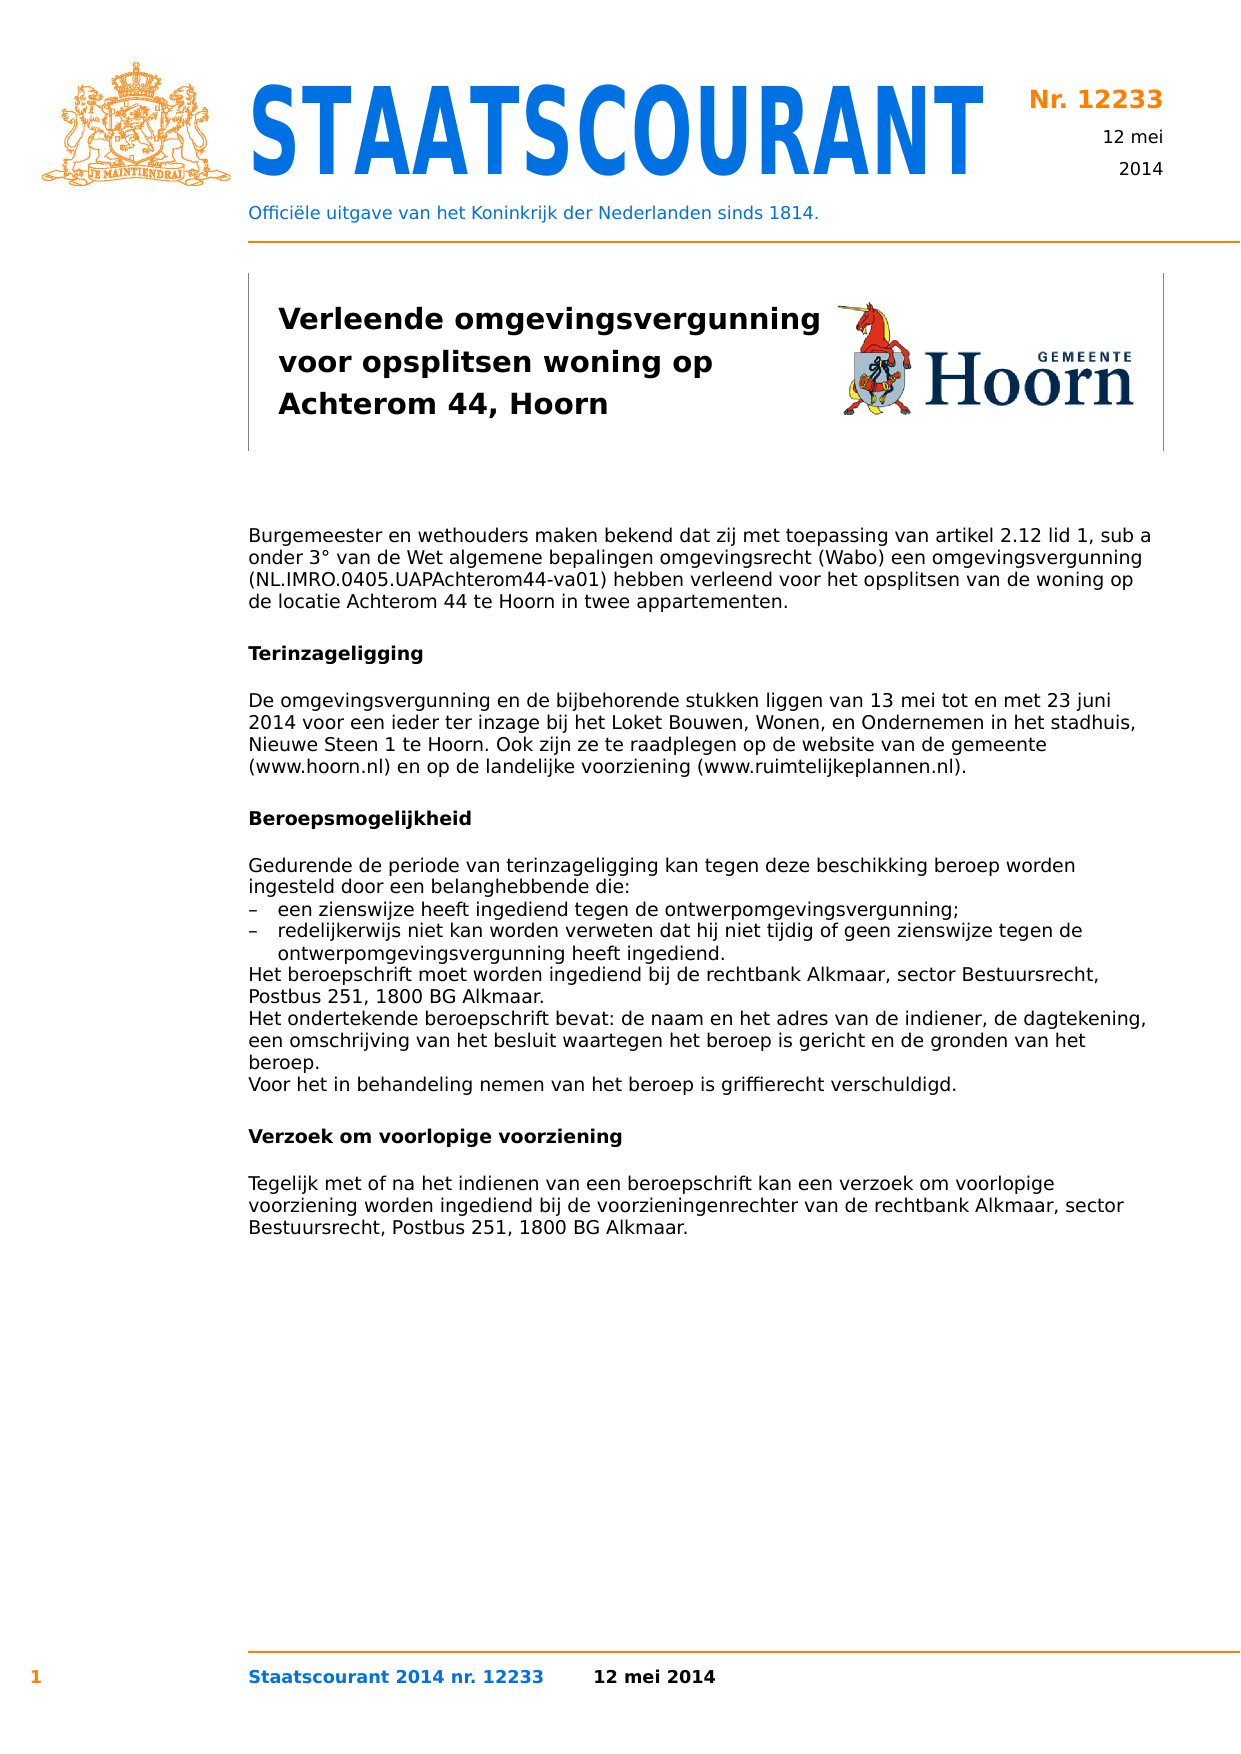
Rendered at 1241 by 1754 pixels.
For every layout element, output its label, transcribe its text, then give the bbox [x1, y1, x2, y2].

text Tegelijk met of na het indienen van een beroepschrift kan een verzoek om voorlopige voorziening worden ingediend bij de voorzieningenrechter van de rechtbank Alkmaar, sector Bestuursrecht, Postbus 251, 1800 BG Alkmaar. [248, 1173, 1163, 1239]
text Gedurende de periode van terinzageligging kan tegen deze beschikking beroep worden ingesteld door een belanghebbende die: [248, 854, 1163, 898]
text – een zienswijze heeft ingediend tegen de ontwerpomgevingsvergunning; [248, 898, 1163, 920]
table_cell 2014 [998, 153, 1240, 203]
subtitle Beroepsmogelijkheid [248, 807, 1163, 829]
picture [838, 302, 1134, 415]
subtitle Terinzageligging [248, 643, 1163, 664]
text – redelijkerwijs niet kan worden verweten dat hij niet tijdig of geen zienswijze tegen de ontwerpomgevingsvergunning heeft ingediend. [248, 920, 1163, 964]
picture [41, 62, 231, 186]
text Burgemeester en wethouders maken bekend dat zij met toepassing van artikel 2.12 lid 1, sub a onder 3° van de Wet algemene bepalingen omgevingsrecht (Wabo) een omgevingsvergunning (NL.IMRO.0405.UAPAchterom44-va01) hebben verleend voor het opsplitsen van de woning op de locatie Achterom 44 te Hoorn in twee appartementen. [248, 525, 1163, 613]
subtitle Verleende omgevingsvergunning voor opsplitsen woning op Achterom 44, Hoorn [249, 273, 1163, 451]
text Voor het in behandeling nemen van het beroep is griffierecht verschuldigd. [248, 1074, 1163, 1096]
table_header Nr. 12233 [998, 62, 1240, 121]
table_cell 12 mei [998, 121, 1240, 153]
table_header STAATSCOURANT [248, 62, 998, 203]
table_header [25, 62, 248, 241]
subtitle Verzoek om voorlopige voorziening [248, 1126, 1163, 1148]
text Het ondertekende beroepschrift bevat: de naam en het adres van de indiener, de dagtekening, een omschrijving van het besluit waartegen het beroep is gericht en de gronden van het beroep. [248, 1008, 1163, 1074]
text De omgevingsvergunning en de bijbehorende stukken liggen van 13 mei tot en met 23 juni 2014 voor een ieder ter inzage bij het Loket Bouwen, Wonen, en Ondernemen in het stadhuis, Nieuwe Steen 1 te Hoorn. Ook zijn ze te raadplegen op de website van de gemeente (www.hoorn.nl) en op de landelijke voorziening (www.ruimtelijkeplannen.nl). [248, 689, 1163, 777]
text Het beroepschrift moet worden ingediend bij de rechtbank Alkmaar, sector Bestuursrecht, Postbus 251, 1800 BG Alkmaar. [248, 964, 1163, 1008]
table_cell Officiële uitgave van het Koninkrijk der Nederlanden sinds 1814. [248, 203, 1240, 241]
